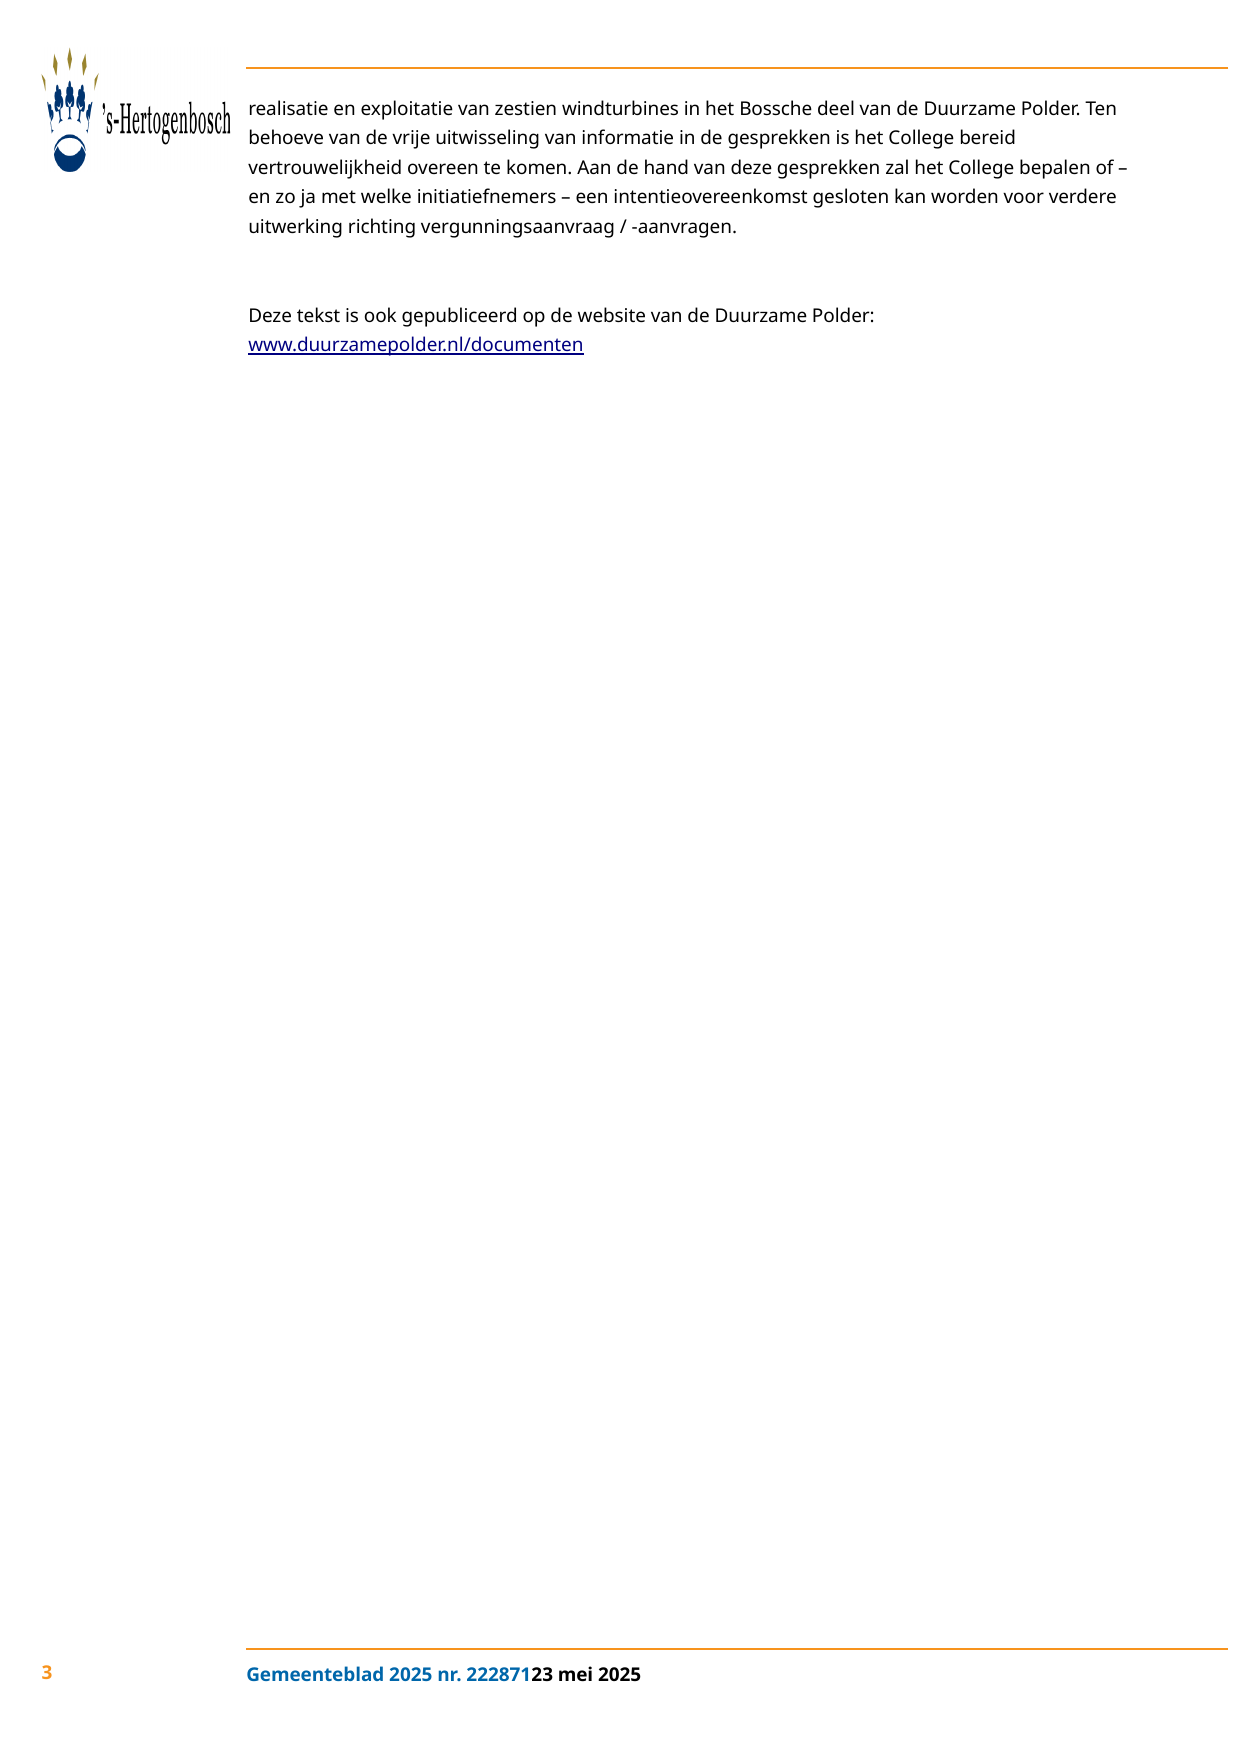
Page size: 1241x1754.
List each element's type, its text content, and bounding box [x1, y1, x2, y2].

text Deze tekst is ook gepubliceerd op de website van de Duurzame Polder: [248, 302, 1152, 328]
text www.duurzamepolder.nl/documenten [248, 331, 1152, 357]
picture [41, 47, 231, 172]
text realisatie en exploitatie van zestien windturbines in het Bossche deel van de Duurzame Polder. Ten behoeve van de vrije uitwisseling van informatie in de gesprekken is het College bereid vertrouwelijkheid overeen te komen. Aan de hand van deze gesprekken zal het College bepalen of – en zo ja met welke initiatiefnemers – een intentieovereenkomst gesloten kan worden voor verdere uitwerking richting vergunningsaanvraag / -aanvragen. [248, 95, 1152, 239]
